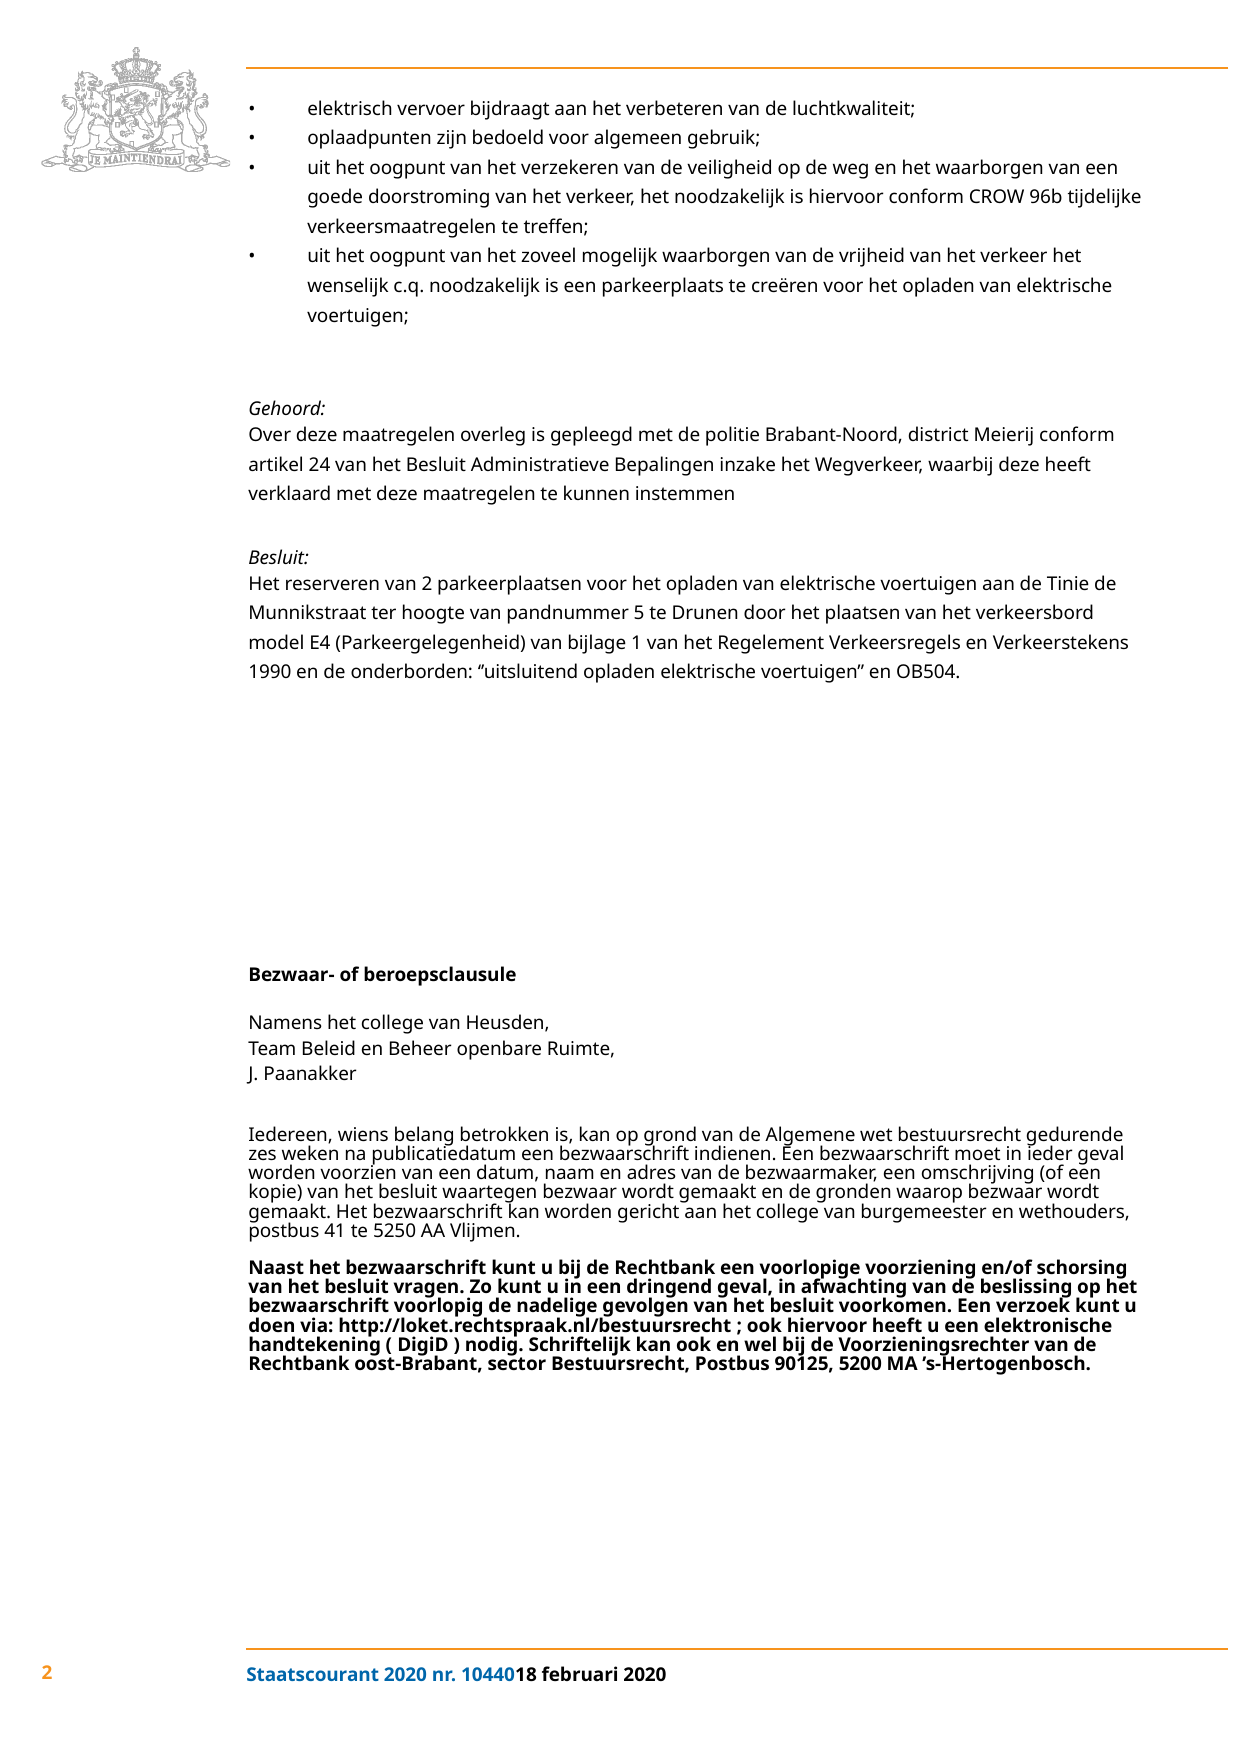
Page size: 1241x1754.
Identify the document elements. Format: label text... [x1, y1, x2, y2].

text Team Beleid en Beheer openbare Ruimte, [248, 1035, 1152, 1061]
list elektrisch vervoer bijdraagt aan het verbeteren van de luchtkwaliteit; [248, 95, 1152, 121]
text J. Paanakker [248, 1061, 1152, 1086]
text Gehoord: [248, 395, 1152, 421]
text Besluit: [248, 544, 1152, 570]
text Namens het college van Heusden, [248, 1009, 1152, 1035]
text Het reserveren van 2 parkeerplaatsen voor het opladen van elektrische voertuigen aan de Tinie de Munnikstraat ter hoogte van pandnummer 5 te Drunen door het plaatsen van het verkeersbord model E4 (Parkeergelegenheid) van bijlage 1 van het Regelement Verkeersregels en Verkeerstekens 1990 en de onderborden: ‘’uitsluitend opladen elektrische voertuigen’’ en OB504. [248, 570, 1152, 684]
text Naast het bezwaarschrift kunt u bij de Rechtbank een voorlopige voorziening en/of schorsing van het besluit vragen. Zo kunt u in een dringend geval, in afwachting van de beslissing op het bezwaarschrift voorlopig de nadelige gevolgen van het besluit voorkomen. Een verzoek kunt u doen via: http://loket.rechtspraak.nl/bestuursrecht ; ook hiervoor heeft u een elektronische handtekening ( DigiD ) nodig. Schriftelijk kan ook en wel bij de Voorzieningsrechter van de Rechtbank oost-Brabant, sector Bestuursrecht, Postbus 90125, 5200 MA ’s-Hertogenbosch. [248, 1259, 1152, 1374]
text Bezwaar- of beroepsclausule [248, 961, 1152, 987]
list uit het oogpunt van het zoveel mogelijk waarborgen van de vrijheid van het verkeer het wenselijk c.q. noodzakelijk is een parkeerplaats te creëren voor het opladen van elektrische voertuigen; [248, 243, 1152, 328]
text Over deze maatregelen overleg is gepleegd met de politie Brabant-Noord, district Meierij conform artikel 24 van het Besluit Administratieve Bepalingen inzake het Wegverkeer, waarbij deze heeft verklaard met deze maatregelen te kunnen instemmen [248, 421, 1152, 506]
list uit het oogpunt van het verzekeren van de veiligheid op de weg en het waarborgen van een goede doorstroming van het verkeer, het noodzakelijk is hiervoor conform CROW 96b tijdelijke verkeersmaatregelen te treffen; [248, 154, 1152, 239]
list oplaadpunten zijn bedoeld voor algemeen gebruik; [248, 124, 1152, 150]
picture [41, 47, 231, 172]
text Iedereen, wiens belang betrokken is, kan op grond van de Algemene wet bestuursrecht gedurende zes weken na publicatiedatum een bezwaarschrift indienen. Een bezwaarschrift moet in ieder geval worden voorzien van een datum, naam en adres van de bezwaarmaker, een omschrijving (of een kopie) van het besluit waartegen bezwaar wordt gemaakt en de gronden waarop bezwaar wordt gemaakt. Het bezwaarschrift kan worden gericht aan het college van burgemeester en wethouders, postbus 41 te 5250 AA Vlijmen. [248, 1126, 1152, 1241]
